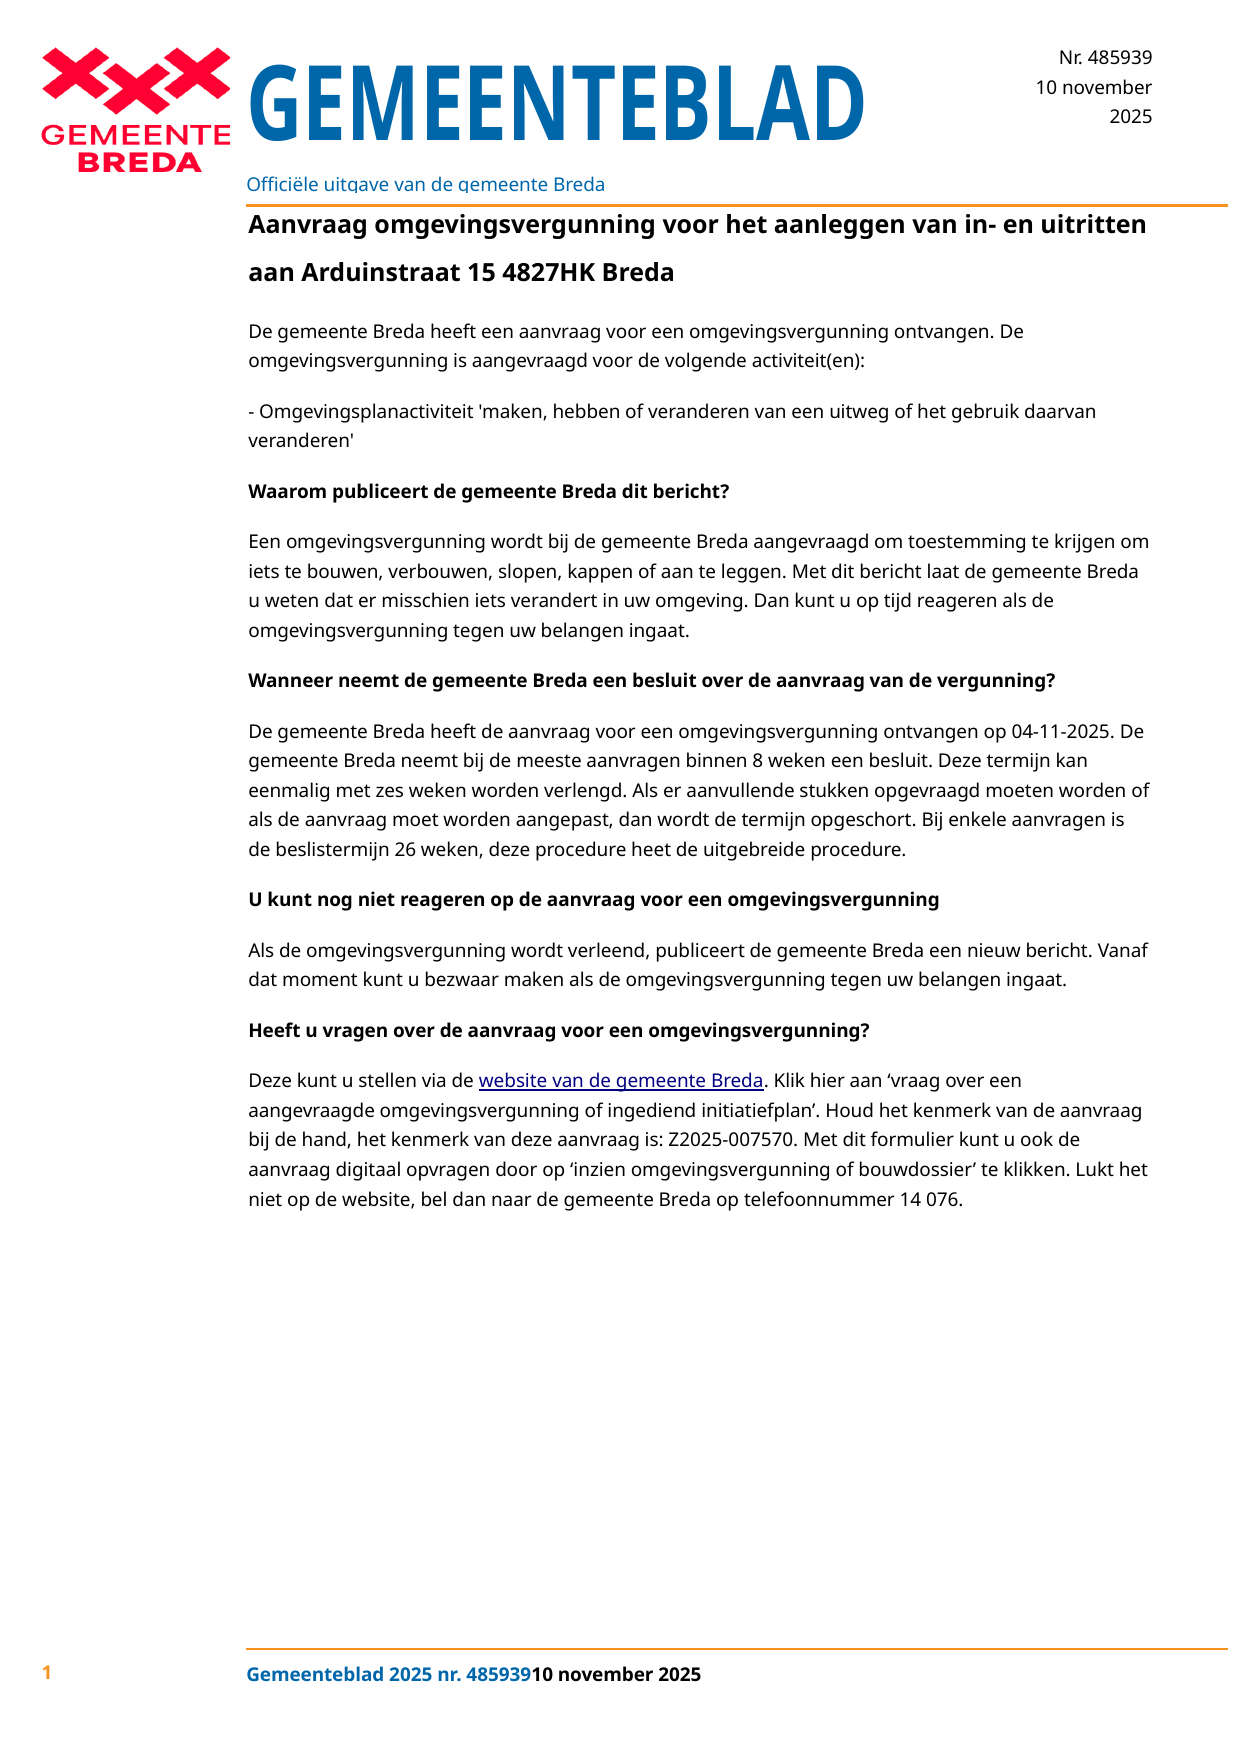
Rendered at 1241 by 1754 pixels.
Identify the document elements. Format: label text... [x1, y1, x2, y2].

text De gemeente Breda heeft de aanvraag voor een omgevingsvergunning ontvangen op 04-11-2025. De gemeente Breda neemt bij de meeste aanvragen binnen 8 weken een besluit. Deze termijn kan eenmalig met zes weken worden verlengd. Als er aanvullende stukken opgevraagd moeten worden of als de aanvraag moet worden aangepast, dan wordt de termijn opgeschort. Bij enkele aanvragen is de beslistermijn 26 weken, deze procedure heet de uitgebreide procedure. [248, 718, 1152, 862]
text Heeft u vragen over de aanvraag voor een omgevingsvergunning? [248, 1017, 1152, 1043]
text Aanvraag omgevingsvergunning voor het aanleggen van in- en uitritten aan Arduinstraat 15 4827HK Breda [248, 207, 1152, 288]
picture [41, 47, 231, 172]
text - Omgevingsplanactiviteit 'maken, hebben of veranderen van een uitweg of het gebruik daarvan veranderen' [248, 398, 1152, 453]
text Als de omgevingsvergunning wordt verleend, publiceert de gemeente Breda een nieuw bericht. Vanaf dat moment kunt u bezwaar maken als de omgevingsvergunning tegen uw belangen ingaat. [248, 937, 1152, 992]
text Wanneer neemt de gemeente Breda een besluit over de aanvraag van de vergunning? [248, 667, 1152, 693]
text U kunt nog niet reageren op de aanvraag voor een omgevingsvergunning [248, 887, 1152, 912]
text Een omgevingsvergunning wordt bij de gemeente Breda aangevraagd om toestemming te krijgen om iets te bouwen, verbouwen, slopen, kappen of aan te leggen. Met dit bericht laat de gemeente Breda u weten dat er misschien iets verandert in uw omgeving. Dan kunt u op tijd reageren als de omgevingsvergunning tegen uw belangen ingaat. [248, 528, 1152, 643]
text De gemeente Breda heeft een aanvraag voor een omgevingsvergunning ontvangen. De omgevingsvergunning is aangevraagd voor de volgende activiteit(en): [248, 318, 1152, 373]
text Deze kunt u stellen via de website van de gemeente Breda. Klik hier aan ‘vraag over een aangevraagde omgevingsvergunning of ingediend initiatiefplan’. Houd het kenmerk van de aanvraag bij de hand, het kenmerk van deze aanvraag is: Z2025-007570. Met dit formulier kunt u ook de aanvraag digitaal opvragen door op ‘inzien omgevingsvergunning of bouwdossier’ te klikken. Lukt het niet op de website, bel dan naar de gemeente Breda op telefoonnummer 14 076. [248, 1067, 1152, 1212]
text Waarom publiceert de gemeente Breda dit bericht? [248, 478, 1152, 504]
